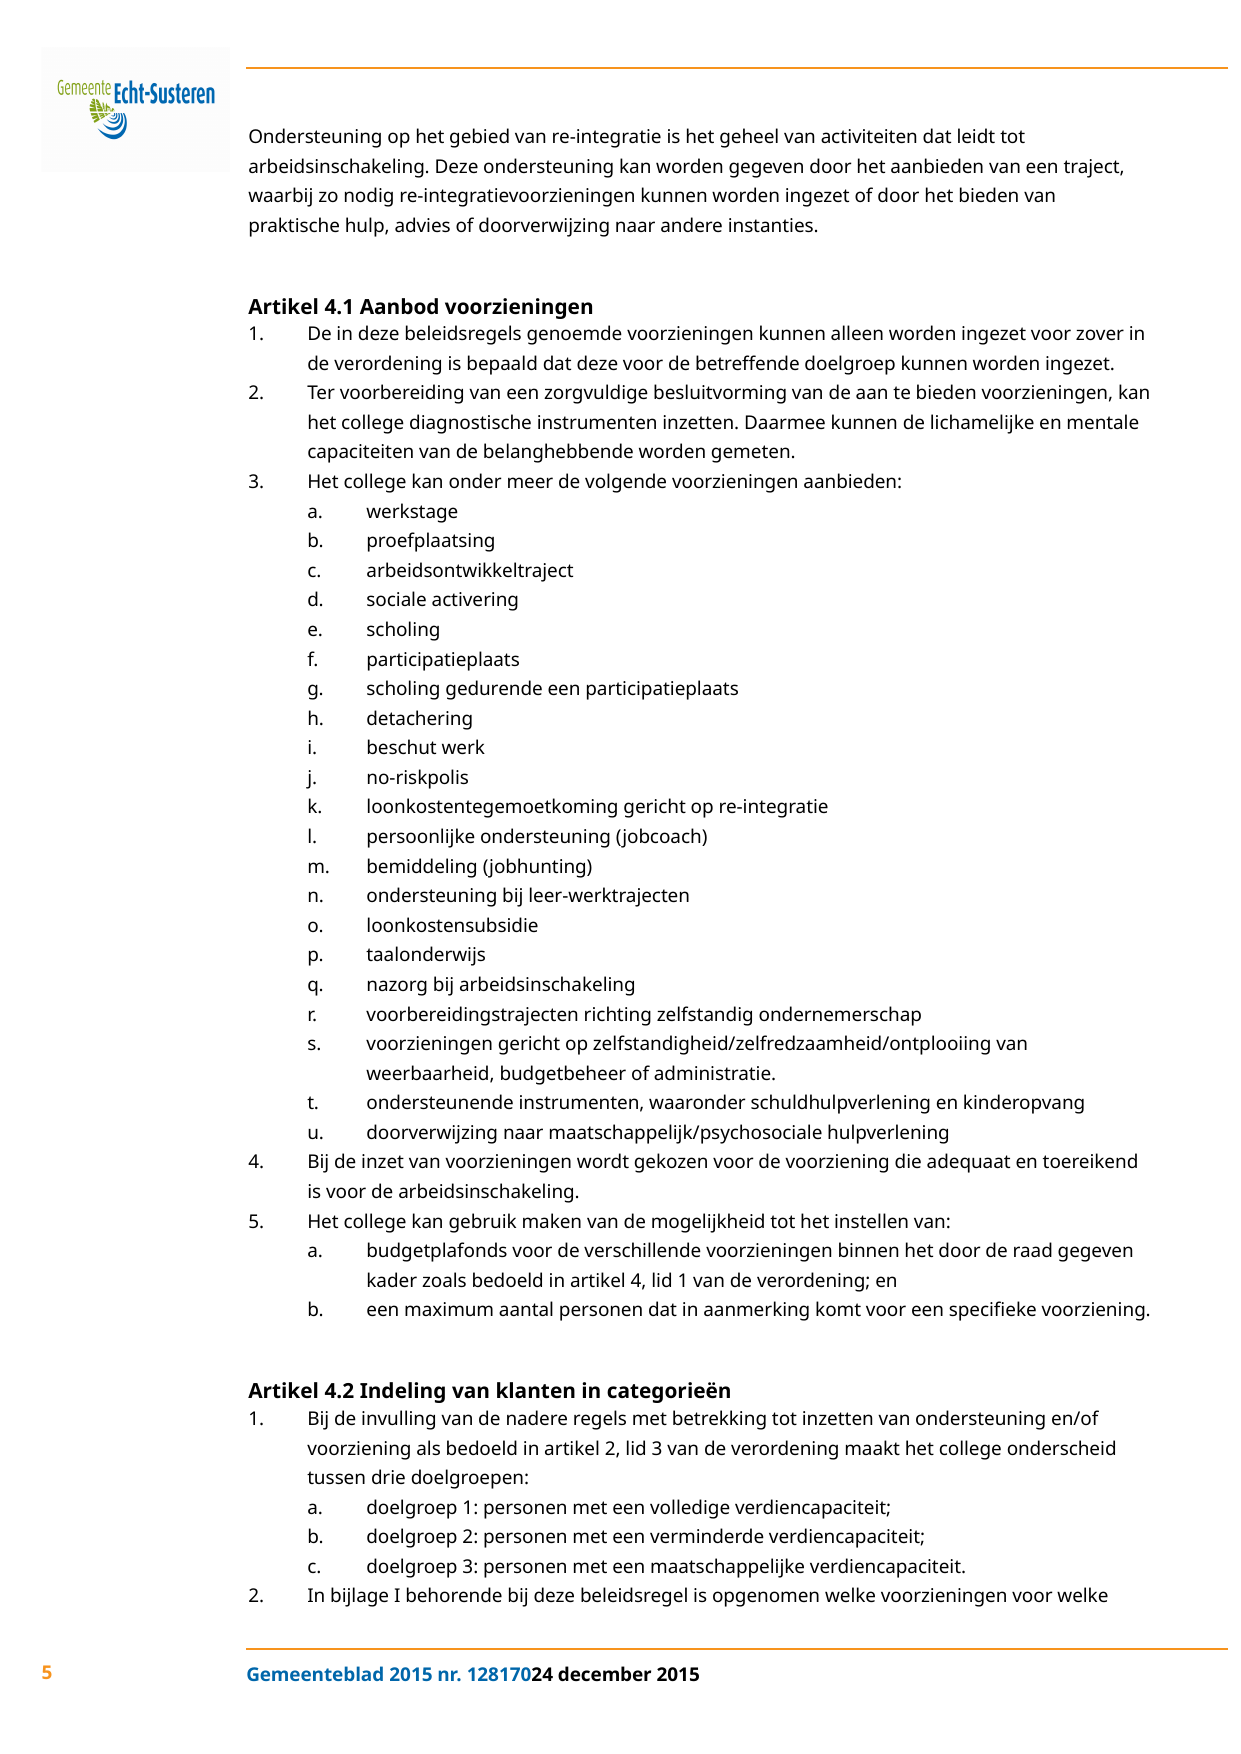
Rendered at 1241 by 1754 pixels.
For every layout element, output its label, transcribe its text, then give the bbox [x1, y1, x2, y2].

list Bij de inzet van voorzieningen wordt gekozen voor de voorziening die adequaat en toereikend is voor de arbeidsinschakeling. [248, 1149, 1152, 1204]
list Bij de invulling van de nadere regels met betrekking tot inzetten van ondersteuning en/of voorziening als bedoeld in artikel 2, lid 3 van de verordening maakt het college onderscheid tussen drie doelgroepen: [248, 1405, 1152, 1490]
list doelgroep 2: personen met een verminderde verdiencapaciteit; [307, 1523, 1152, 1549]
list sociale activering [307, 587, 1152, 612]
list taalonderwijs [307, 942, 1152, 967]
list doelgroep 1: personen met een volledige verdiencapaciteit; [307, 1494, 1152, 1519]
list De in deze beleidsregels genoemde voorzieningen kunnen alleen worden ingezet voor zover in de verordening is bepaald dat deze voor de betreffende doelgroep kunnen worden ingezet. [248, 320, 1152, 376]
list doorverwijzing naar maatschappelijk/psychosociale hulpverlening [307, 1119, 1152, 1145]
text Artikel 4.2 Indeling van klanten in categorieën [248, 1377, 1152, 1405]
list Het college kan gebruik maken van de mogelijkheid tot het instellen van: [248, 1208, 1152, 1234]
list ondersteuning bij leer-werktrajecten [307, 882, 1152, 908]
list scholing gedurende een participatieplaats [307, 675, 1152, 701]
list ondersteunende instrumenten, waaronder schuldhulpverlening en kinderopvang [307, 1089, 1152, 1115]
picture [41, 47, 231, 172]
list voorzieningen gericht op zelfstandigheid/zelfredzaamheid/ontplooiing van weerbaarheid, budgetbeheer of administratie. [307, 1030, 1152, 1086]
text Ondersteuning op het gebied van re-integratie is het geheel van activiteiten dat leidt tot arbeidsinschakeling. Deze ondersteuning kan worden gegeven door het aanbieden van een traject, waarbij zo nodig re-integratievoorzieningen kunnen worden ingezet of door het bieden van praktische hulp, advies of doorverwijzing naar andere instanties. [248, 123, 1152, 238]
list participatieplaats [307, 646, 1152, 672]
list bemiddeling (jobhunting) [307, 853, 1152, 879]
list loonkostensubsidie [307, 912, 1152, 938]
text Artikel 4.1 Aanbod voorzieningen [248, 292, 1152, 320]
list Ter voorbereiding van een zorgvuldige besluitvorming van de aan te bieden voorzieningen, kan het college diagnostische instrumenten inzetten. Daarmee kunnen de lichamelijke en mentale capaciteiten van de belanghebbende worden gemeten. [248, 379, 1152, 464]
list no-riskpolis [307, 764, 1152, 790]
list Het college kan onder meer de volgende voorzieningen aanbieden: [248, 468, 1152, 494]
list scholing [307, 616, 1152, 642]
list arbeidsontwikkeltraject [307, 557, 1152, 583]
list proefplaatsing [307, 527, 1152, 553]
list persoonlijke ondersteuning (jobcoach) [307, 823, 1152, 849]
list beschut werk [307, 734, 1152, 760]
list doelgroep 3: personen met een maatschappelijke verdiencapaciteit. [307, 1553, 1152, 1579]
list voorbereidingstrajecten richting zelfstandig ondernemerschap [307, 1001, 1152, 1027]
list werkstage [307, 498, 1152, 524]
list een maximum aantal personen dat in aanmerking komt voor een specifieke voorziening. [307, 1297, 1152, 1322]
list nazorg bij arbeidsinschakeling [307, 971, 1152, 997]
list loonkostentegemoetkoming gericht op re-integratie [307, 794, 1152, 819]
list budgetplafonds voor de verschillende voorzieningen binnen het door de raad gegeven kader zoals bedoeld in artikel 4, lid 1 van de verordening; en [307, 1237, 1152, 1293]
list detachering [307, 705, 1152, 731]
list In bijlage I behorende bij deze beleidsregel is opgenomen welke voorzieningen voor welke [248, 1583, 1152, 1608]
